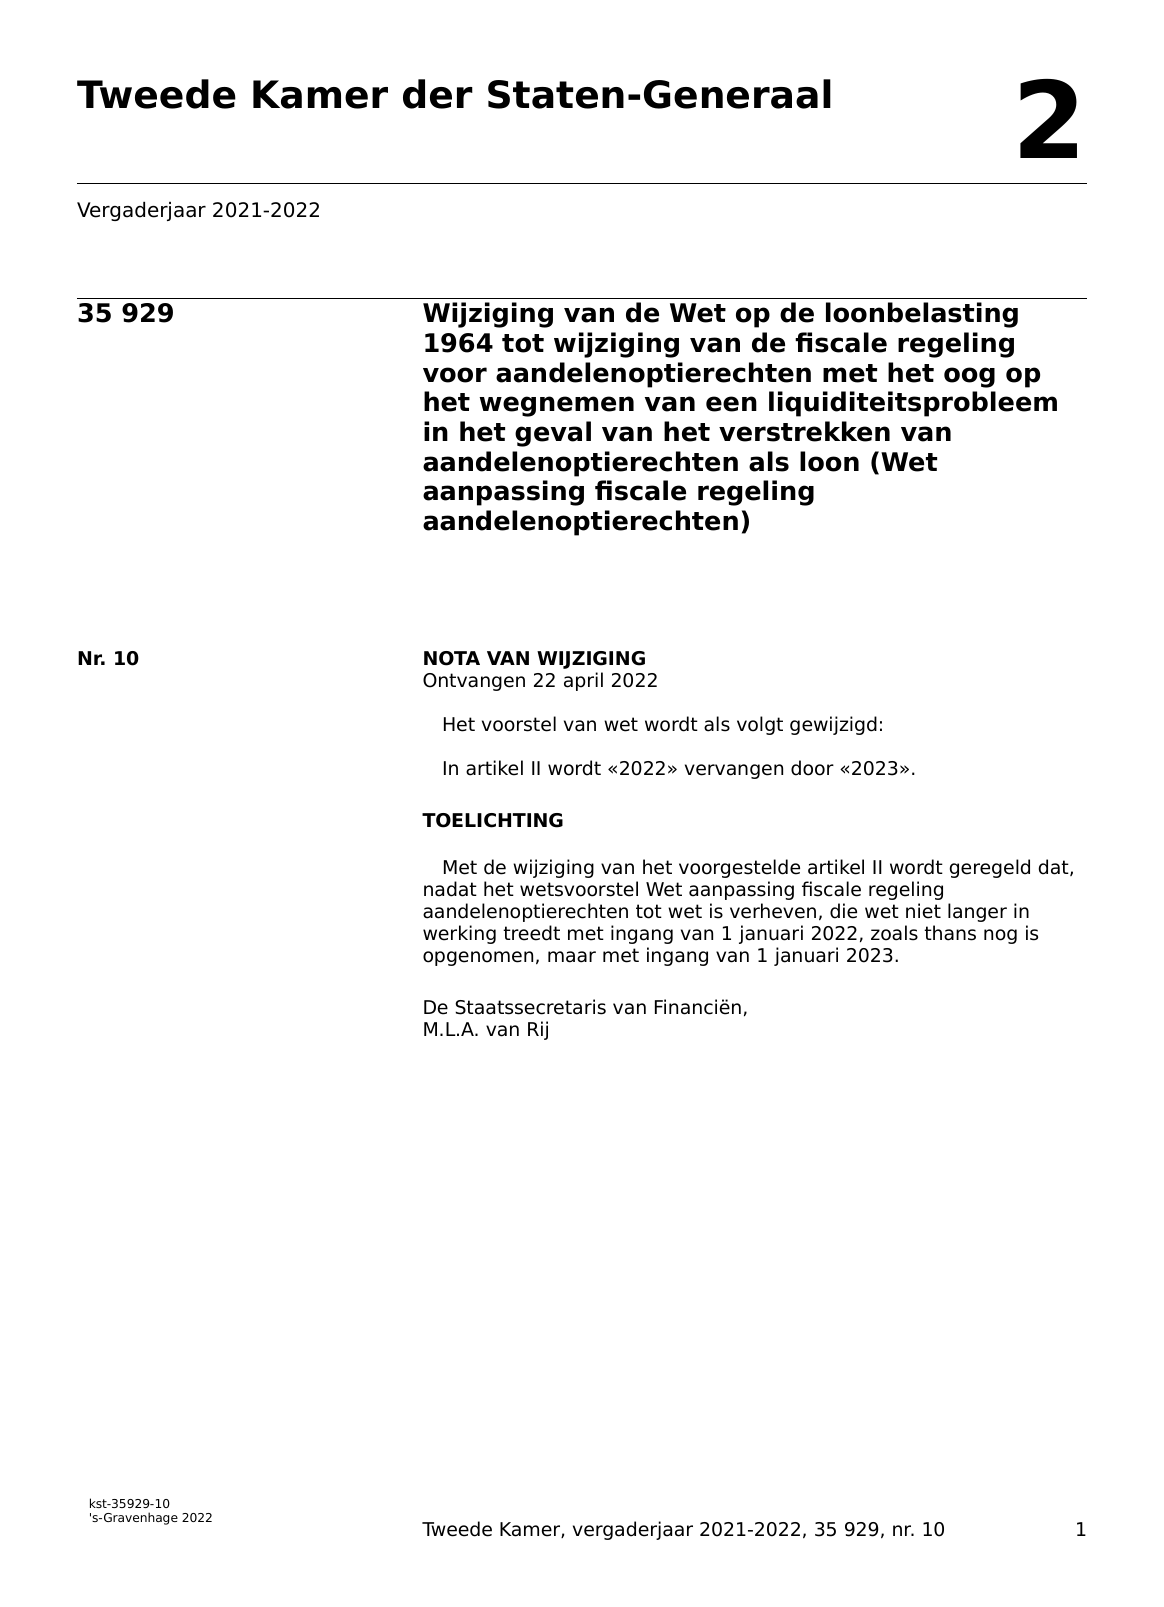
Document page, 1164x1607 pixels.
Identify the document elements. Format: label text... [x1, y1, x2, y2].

text Het voorstel van wet wordt als volgt gewijzigd: [422, 714, 1087, 736]
text kst-35929-10 [88, 1497, 323, 1511]
text De Staatssecretaris van Financiën, M.L.A. van Rij [422, 997, 1087, 1041]
table_header Tweede Kamer der Staten-Generaal [77, 59, 886, 183]
subtitle Nr. 10 NOTA VAN WIJZIGING [77, 647, 1087, 669]
text 's-Gravenhage 2022 [88, 1511, 323, 1525]
subtitle TOELICHTING [422, 810, 1087, 832]
subtitle 35 929 Wijziging van de Wet op de loonbelasting 1964 tot wijziging van de fiscale regeling voor aandelenoptierechten met het oog op het wegnemen van een liquiditeitsprobleem in het geval van het verstrekken van aandelenoptierechten als loon (Wet aanpassing fiscale regeling aandelenoptierechten) [77, 299, 1087, 536]
text In artikel II wordt «2022» vervangen door «2023». [422, 758, 1087, 780]
table_header 2 [886, 59, 1087, 183]
text Ontvangen 22 april 2022 [422, 669, 1087, 691]
table_cell Vergaderjaar 2021-2022 [77, 184, 1087, 298]
text Met de wijziging van het voorgestelde artikel II wordt geregeld dat, nadat het wetsvoorstel Wet aanpassing fiscale regeling aandelenoptierechten tot wet is verheven, die wet niet langer in werking treedt met ingang van 1 januari 2022, zoals thans nog is opgenomen, maar met ingang van 1 januari 2023. [422, 857, 1087, 967]
